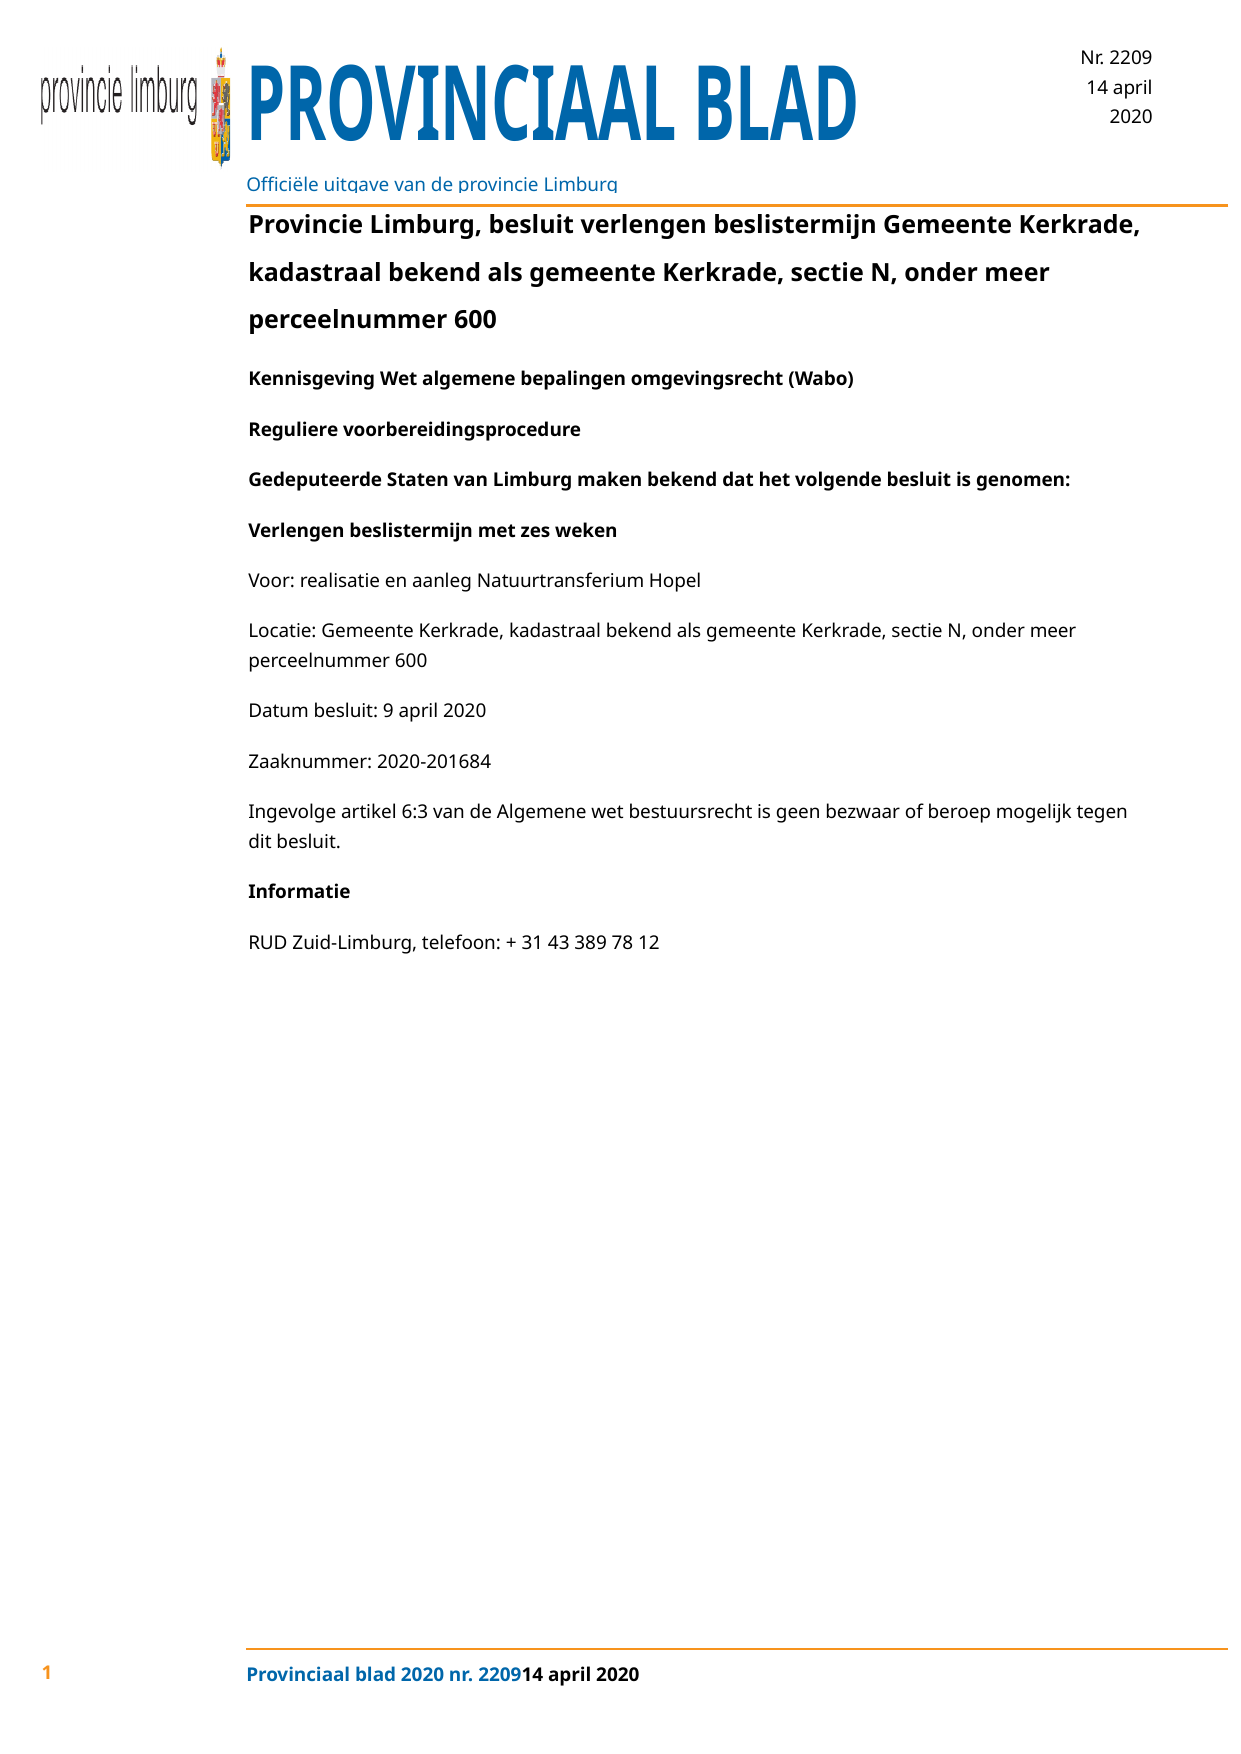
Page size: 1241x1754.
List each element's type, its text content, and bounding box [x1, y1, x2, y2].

text Gedeputeerde Staten van Limburg maken bekend dat het volgende besluit is genomen: [248, 466, 1152, 492]
text Datum besluit: 9 april 2020 [248, 698, 1152, 723]
text RUD Zuid-Limburg, telefoon: + 31 43 389 78 12 [248, 929, 1152, 954]
text Locatie: Gemeente Kerkrade, kadastraal bekend als gemeente Kerkrade, sectie N, onder meer perceelnummer 600 [248, 618, 1152, 673]
text Ingevolge artikel 6:3 van de Algemene wet bestuursrecht is geen bezwaar of beroep mogelijk tegen dit besluit. [248, 798, 1152, 854]
text Zaaknummer: 2020-201684 [248, 748, 1152, 774]
text Provincie Limburg, besluit verlengen beslistermijn Gemeente Kerkrade, kadastraal bekend als gemeente Kerkrade, sectie N, onder meer perceelnummer 600 [248, 207, 1152, 336]
text Reguliere voorbereidingsprocedure [248, 416, 1152, 442]
picture [41, 47, 231, 172]
text Voor: realisatie en aanleg Natuurtransferium Hopel [248, 567, 1152, 593]
text Informatie [248, 878, 1152, 904]
text Verlengen beslistermijn met zes weken [248, 517, 1152, 542]
text Kennisgeving Wet algemene bepalingen omgevingsrecht (Wabo) [248, 366, 1152, 391]
